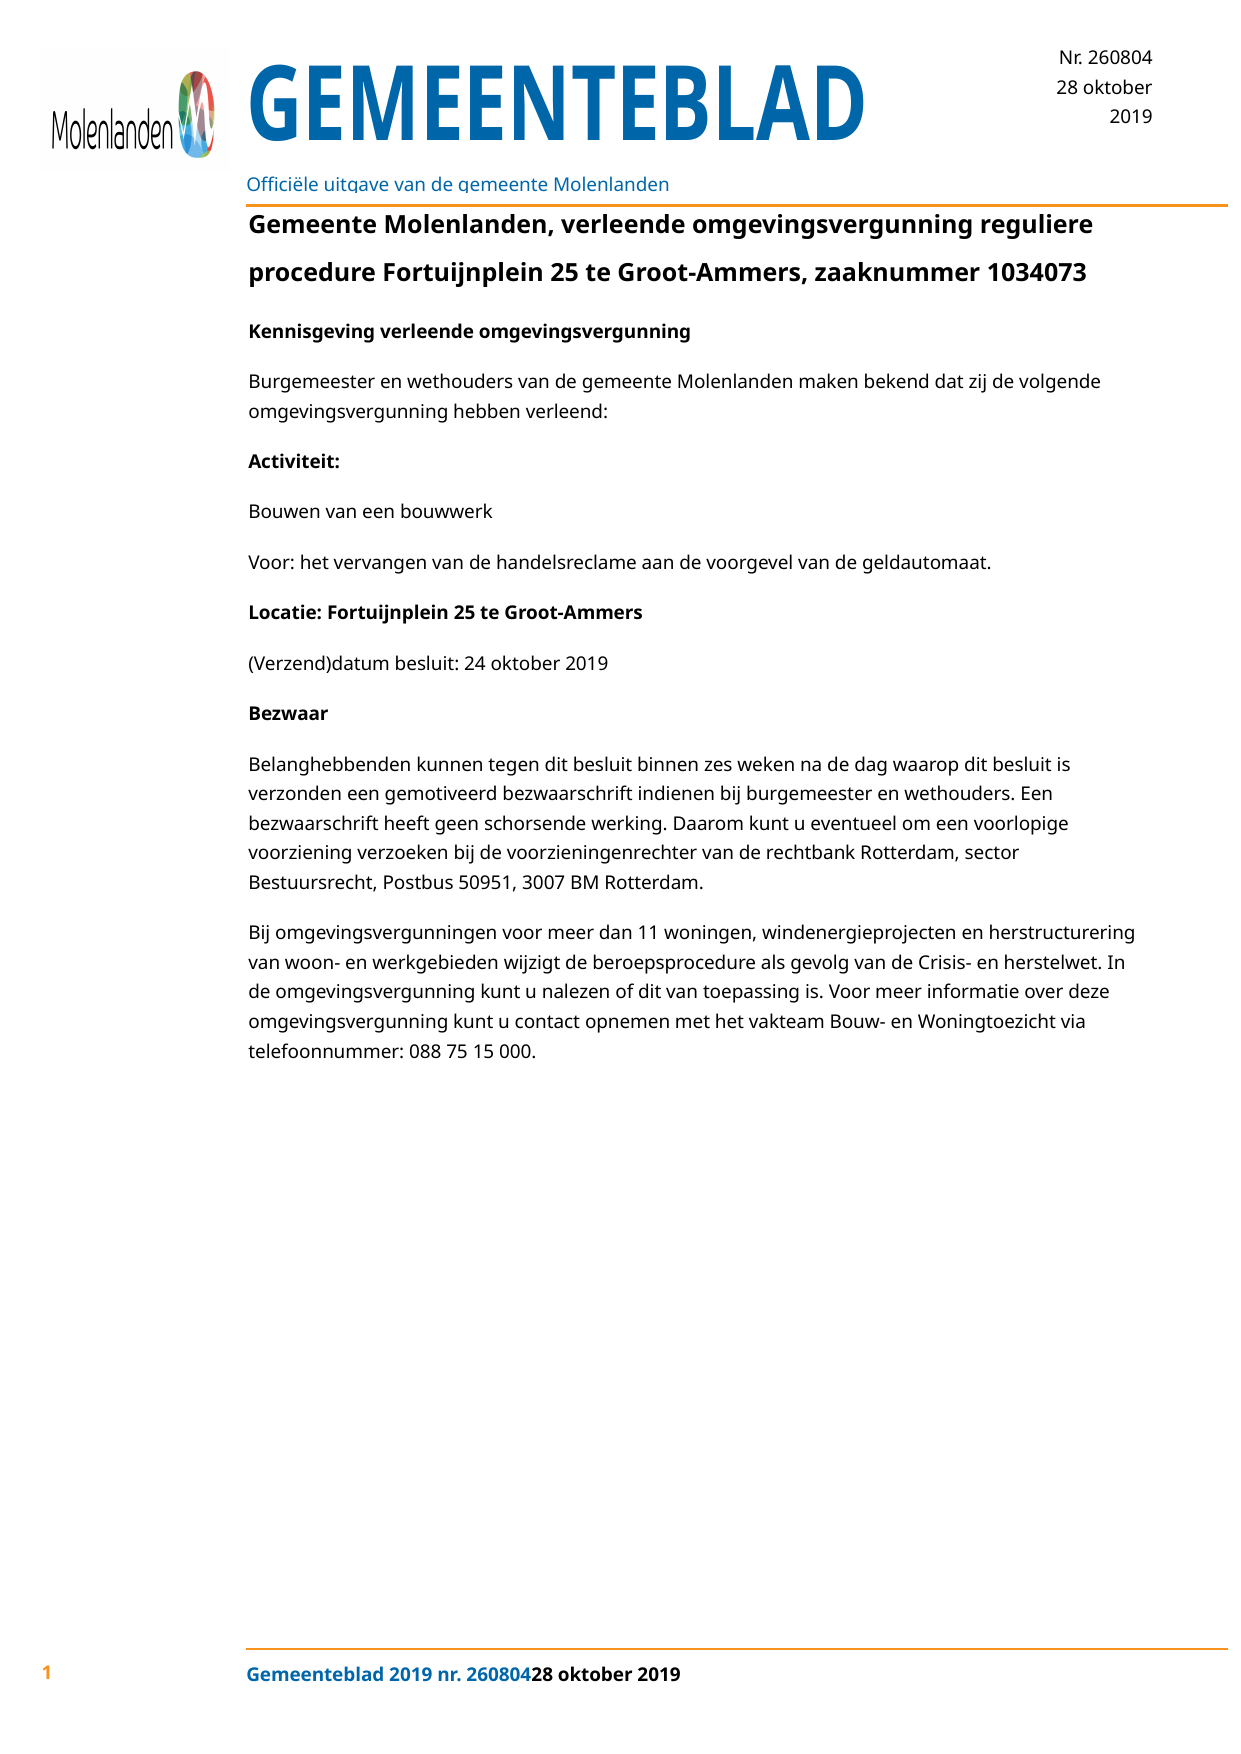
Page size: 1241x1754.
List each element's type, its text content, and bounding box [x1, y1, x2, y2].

text Bouwen van een bouwwerk [248, 499, 1152, 524]
text Kennisgeving verleende omgevingsvergunning [248, 318, 1152, 344]
text Locatie: Fortuijnplein 25 te Groot-Ammers [248, 599, 1152, 625]
text (Verzend)datum besluit: 24 oktober 2019 [248, 650, 1152, 676]
text Burgemeester en wethouders van de gemeente Molenlanden maken bekend dat zij de volgende omgevingsvergunning hebben verleend: [248, 368, 1152, 424]
text Bezwaar [248, 700, 1152, 726]
picture [41, 47, 231, 172]
text Belanghebbenden kunnen tegen dit besluit binnen zes weken na de dag waarop dit besluit is verzonden een gemotiveerd bezwaarschrift indienen bij burgemeester en wethouders. Een bezwaarschrift heeft geen schorsende werking. Daarom kunt u eventueel om een voorlopige voorziening verzoeken bij de voorzieningenrechter van de rechtbank Rotterdam, sector Bestuursrecht, Postbus 50951, 3007 BM Rotterdam. [248, 751, 1152, 895]
text Bij omgevingsvergunningen voor meer dan 11 woningen, windenergieprojecten en herstructurering van woon- en werkgebieden wijzigt de beroepsprocedure als gevolg van de Crisis- en herstelwet. In de omgevingsvergunning kunt u nalezen of dit van toepassing is. Voor meer informatie over deze omgevingsvergunning kunt u contact opnemen met het vakteam Bouw- en Woningtoezicht via telefoonnummer: 088 75 15 000. [248, 919, 1152, 1064]
text Voor: het vervangen van de handelsreclame aan de voorgevel van de geldautomaat. [248, 549, 1152, 575]
text Activiteit: [248, 448, 1152, 474]
text Gemeente Molenlanden, verleende omgevingsvergunning reguliere procedure Fortuijnplein 25 te Groot-Ammers, zaaknummer 1034073 [248, 207, 1152, 288]
